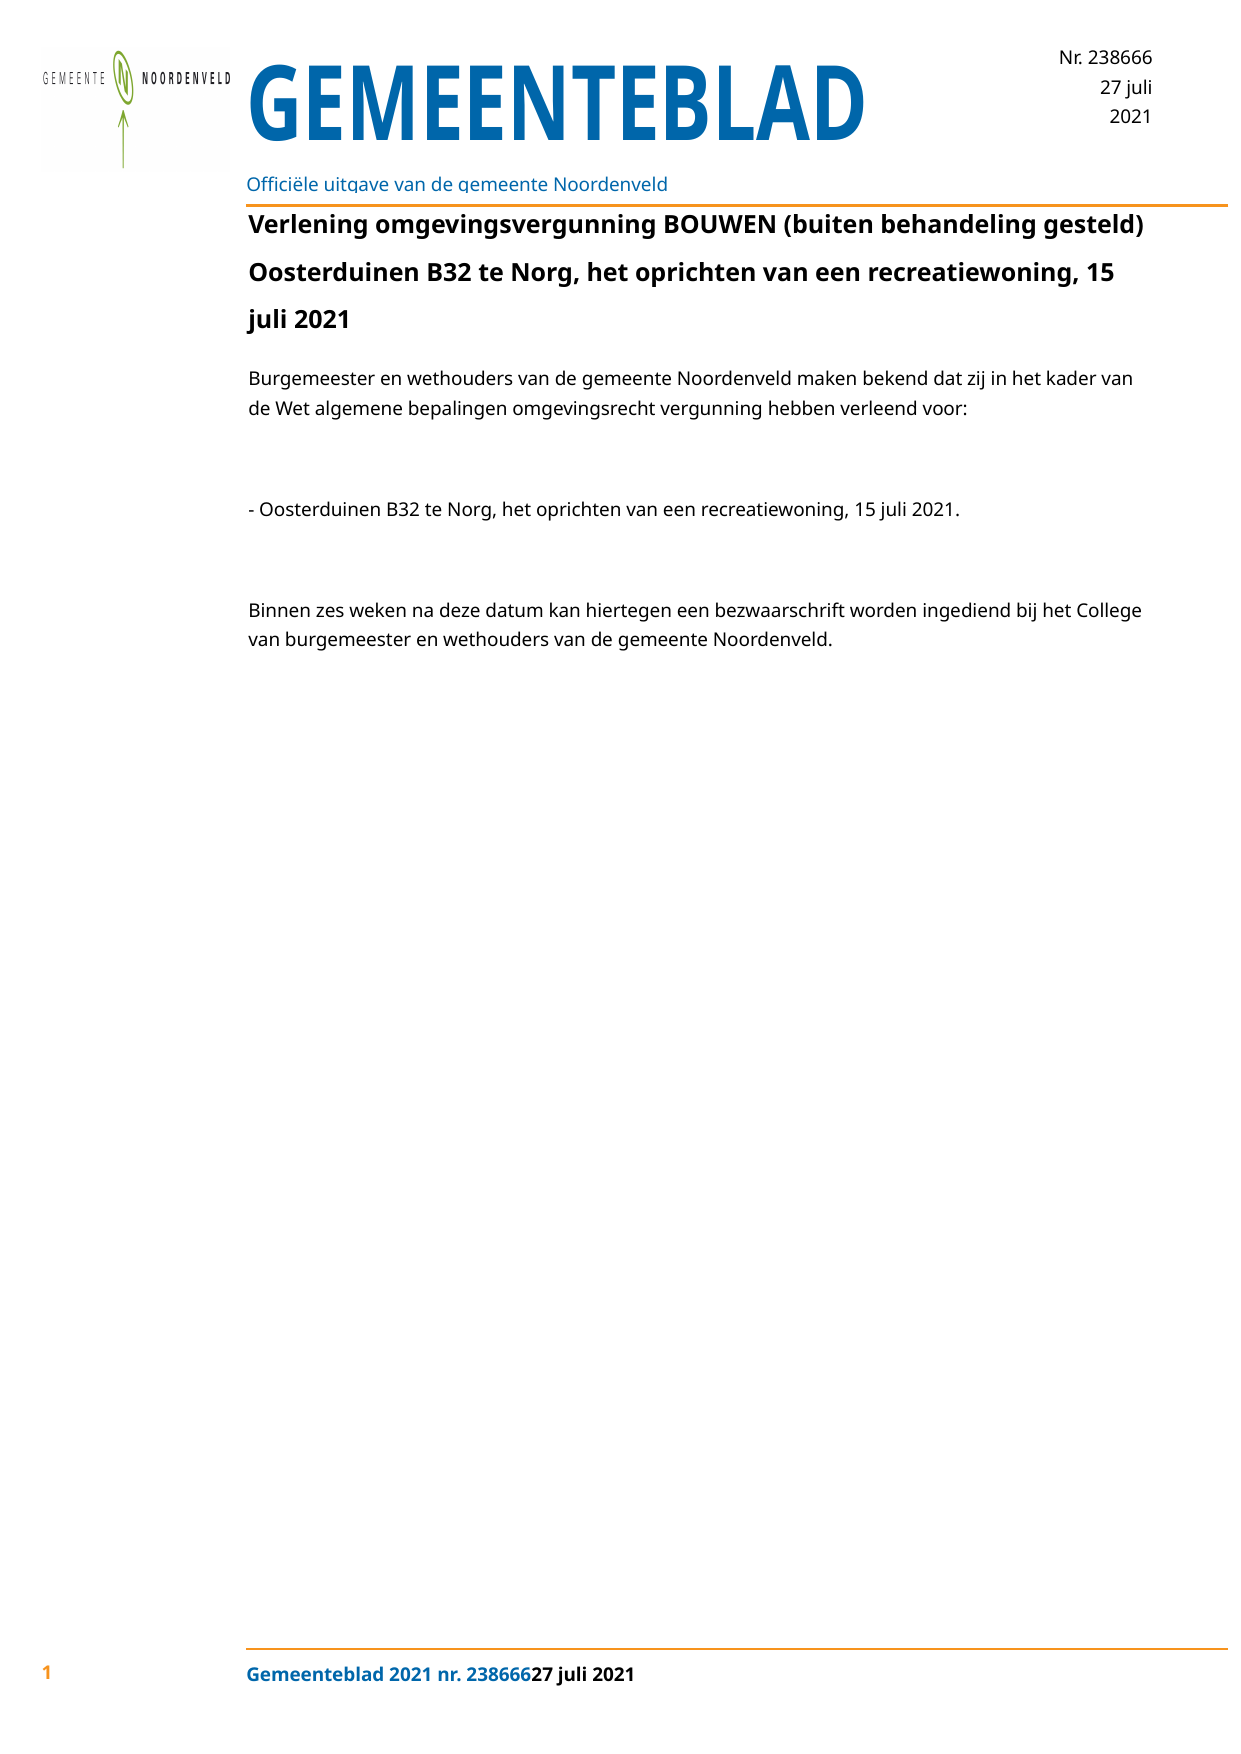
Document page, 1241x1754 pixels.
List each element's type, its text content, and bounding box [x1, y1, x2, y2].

text - Oosterduinen B32 te Norg, het oprichten van een recreatiewoning, 15 juli 2021. [248, 496, 1152, 522]
text Binnen zes weken na deze datum kan hiertegen een bezwaarschrift worden ingediend bij het College van burgemeester en wethouders van de gemeente Noordenveld. [248, 597, 1152, 652]
text Burgemeester en wethouders van de gemeente Noordenveld maken bekend dat zij in het kader van de Wet algemene bepalingen omgevingsrecht vergunning hebben verleend voor: [248, 366, 1152, 421]
picture [41, 47, 231, 172]
text Verlening omgevingsvergunning BOUWEN (buiten behandeling gesteld) Oosterduinen B32 te Norg, het oprichten van een recreatiewoning, 15 juli 2021 [248, 207, 1152, 336]
